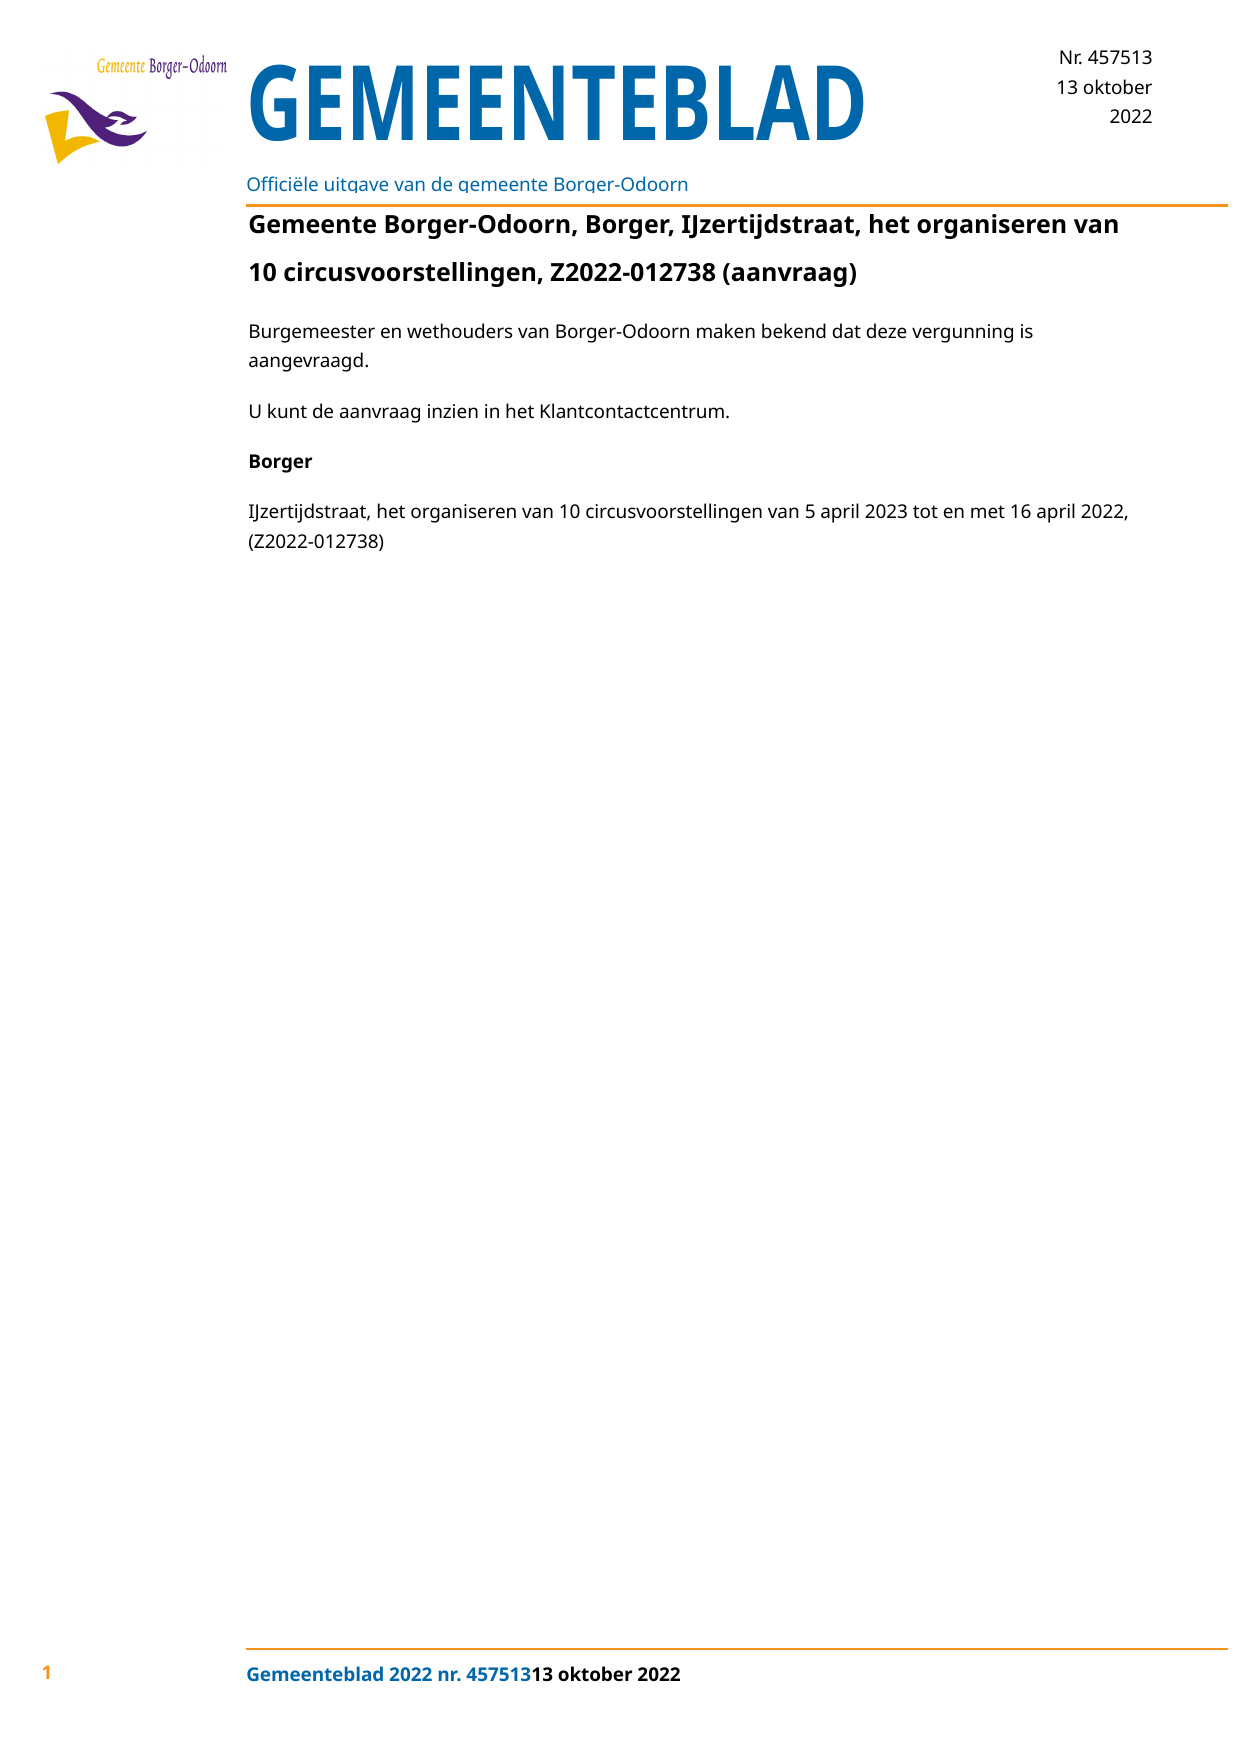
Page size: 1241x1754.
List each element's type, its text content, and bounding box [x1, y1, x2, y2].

text Gemeente Borger-Odoorn, Borger, IJzertijdstraat, het organiseren van 10 circusvoorstellingen, Z2022-012738 (aanvraag) [248, 207, 1152, 288]
text Burgemeester en wethouders van Borger-Odoorn maken bekend dat deze vergunning is aangevraagd. [248, 318, 1152, 373]
text Borger [248, 448, 1152, 474]
picture [41, 47, 231, 172]
text IJzertijdstraat, het organiseren van 10 circusvoorstellingen van 5 april 2023 tot en met 16 april 2022, (Z2022-012738) [248, 499, 1152, 554]
text U kunt de aanvraag inzien in het Klantcontactcentrum. [248, 398, 1152, 424]
